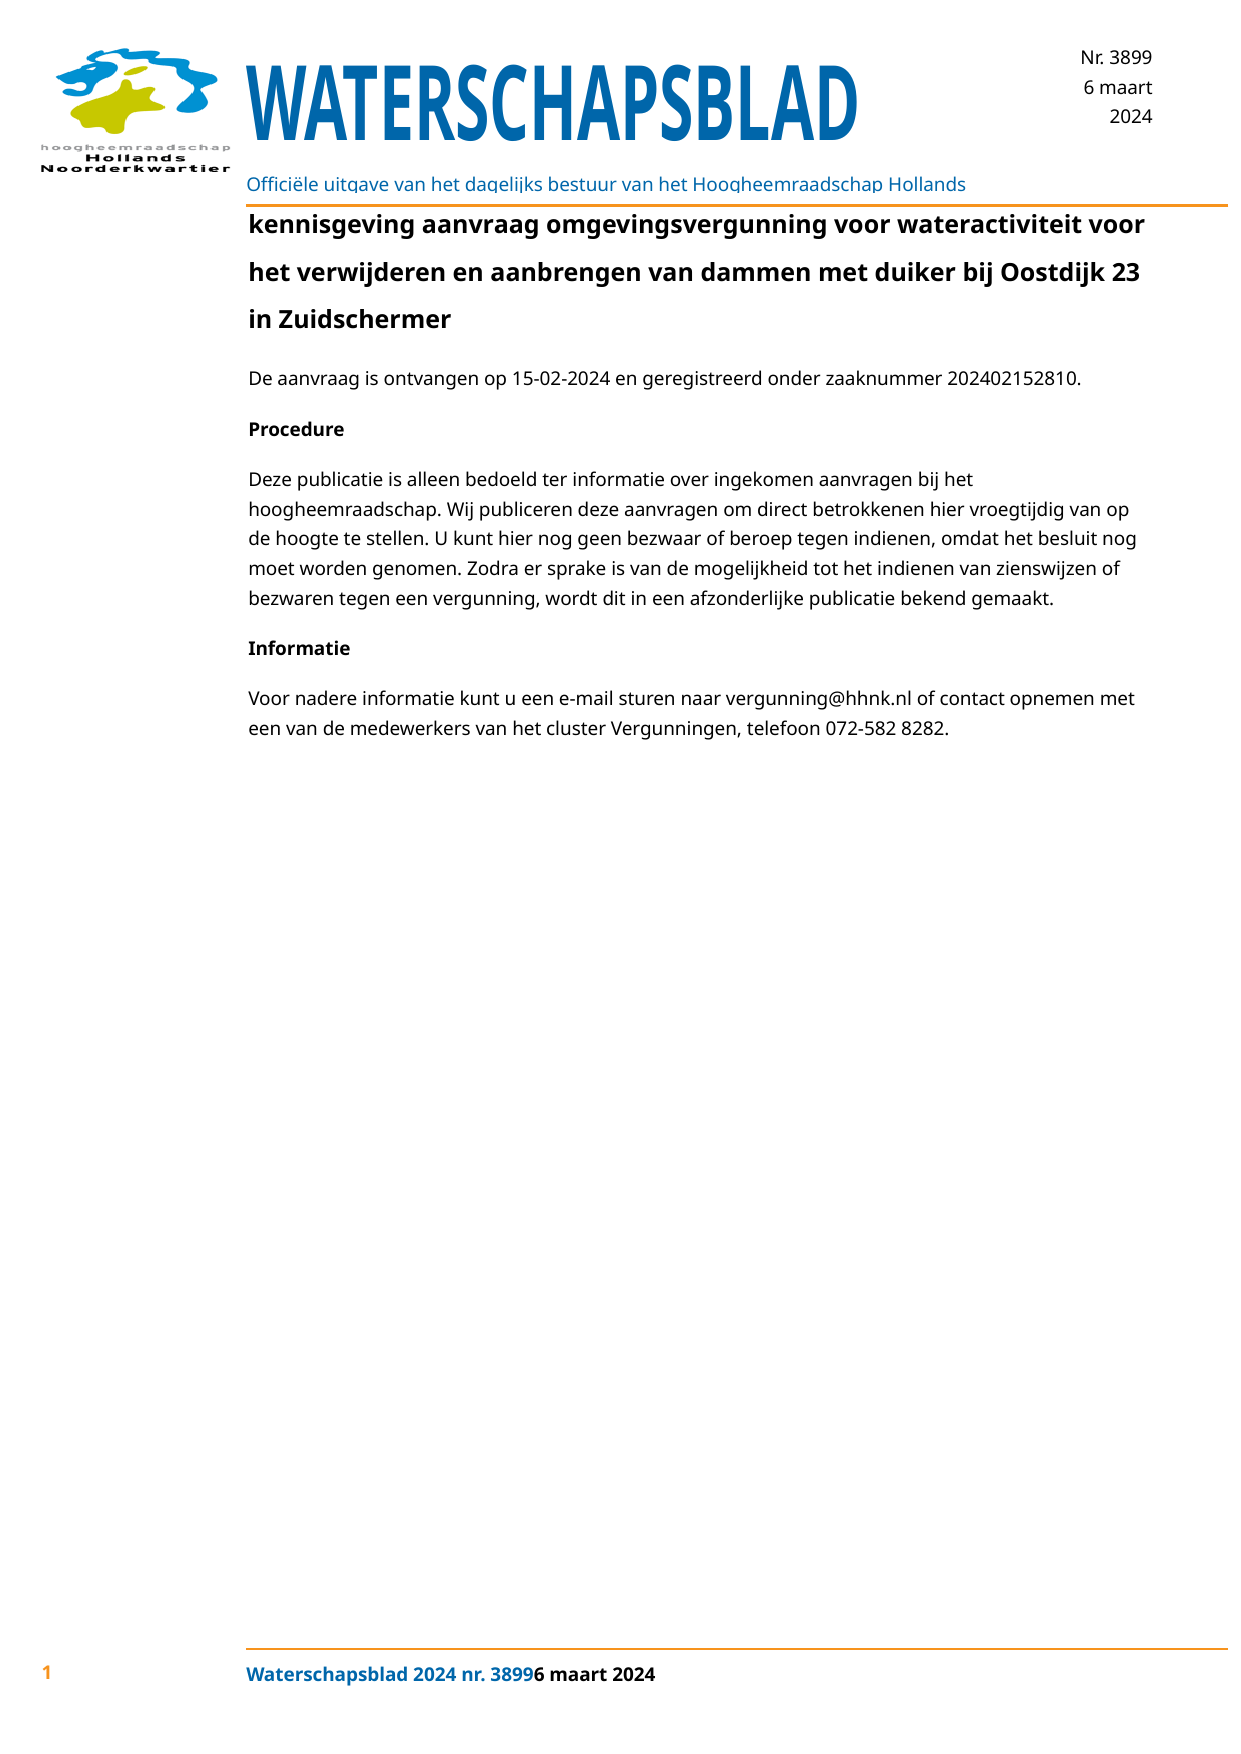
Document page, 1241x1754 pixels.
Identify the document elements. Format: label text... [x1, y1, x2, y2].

text De aanvraag is ontvangen op 15-02-2024 en geregistreerd onder zaaknummer 202402152810. [248, 366, 1152, 391]
picture [41, 47, 231, 172]
text Informatie [248, 635, 1152, 661]
text Procedure [248, 416, 1152, 442]
text Voor nadere informatie kunt u een e-mail sturen naar vergunning@hhnk.nl of contact opnemen met een van de medewerkers van het cluster Vergunningen, telefoon 072-582 8282. [248, 686, 1152, 741]
text kennisgeving aanvraag omgevingsvergunning voor wateractiviteit voor het verwijderen en aanbrengen van dammen met duiker bij Oostdijk 23 in Zuidschermer [248, 207, 1152, 336]
text Deze publicatie is alleen bedoeld ter informatie over ingekomen aanvragen bij het hoogheemraadschap. Wij publiceren deze aanvragen om direct betrokkenen hier vroegtijdig van op de hoogte te stellen. U kunt hier nog geen bezwaar of beroep tegen indienen, omdat het besluit nog moet worden genomen. Zodra er sprake is van de mogelijkheid tot het indienen van zienswijzen of bezwaren tegen een vergunning, wordt dit in een afzonderlijke publicatie bekend gemaakt. [248, 466, 1152, 610]
